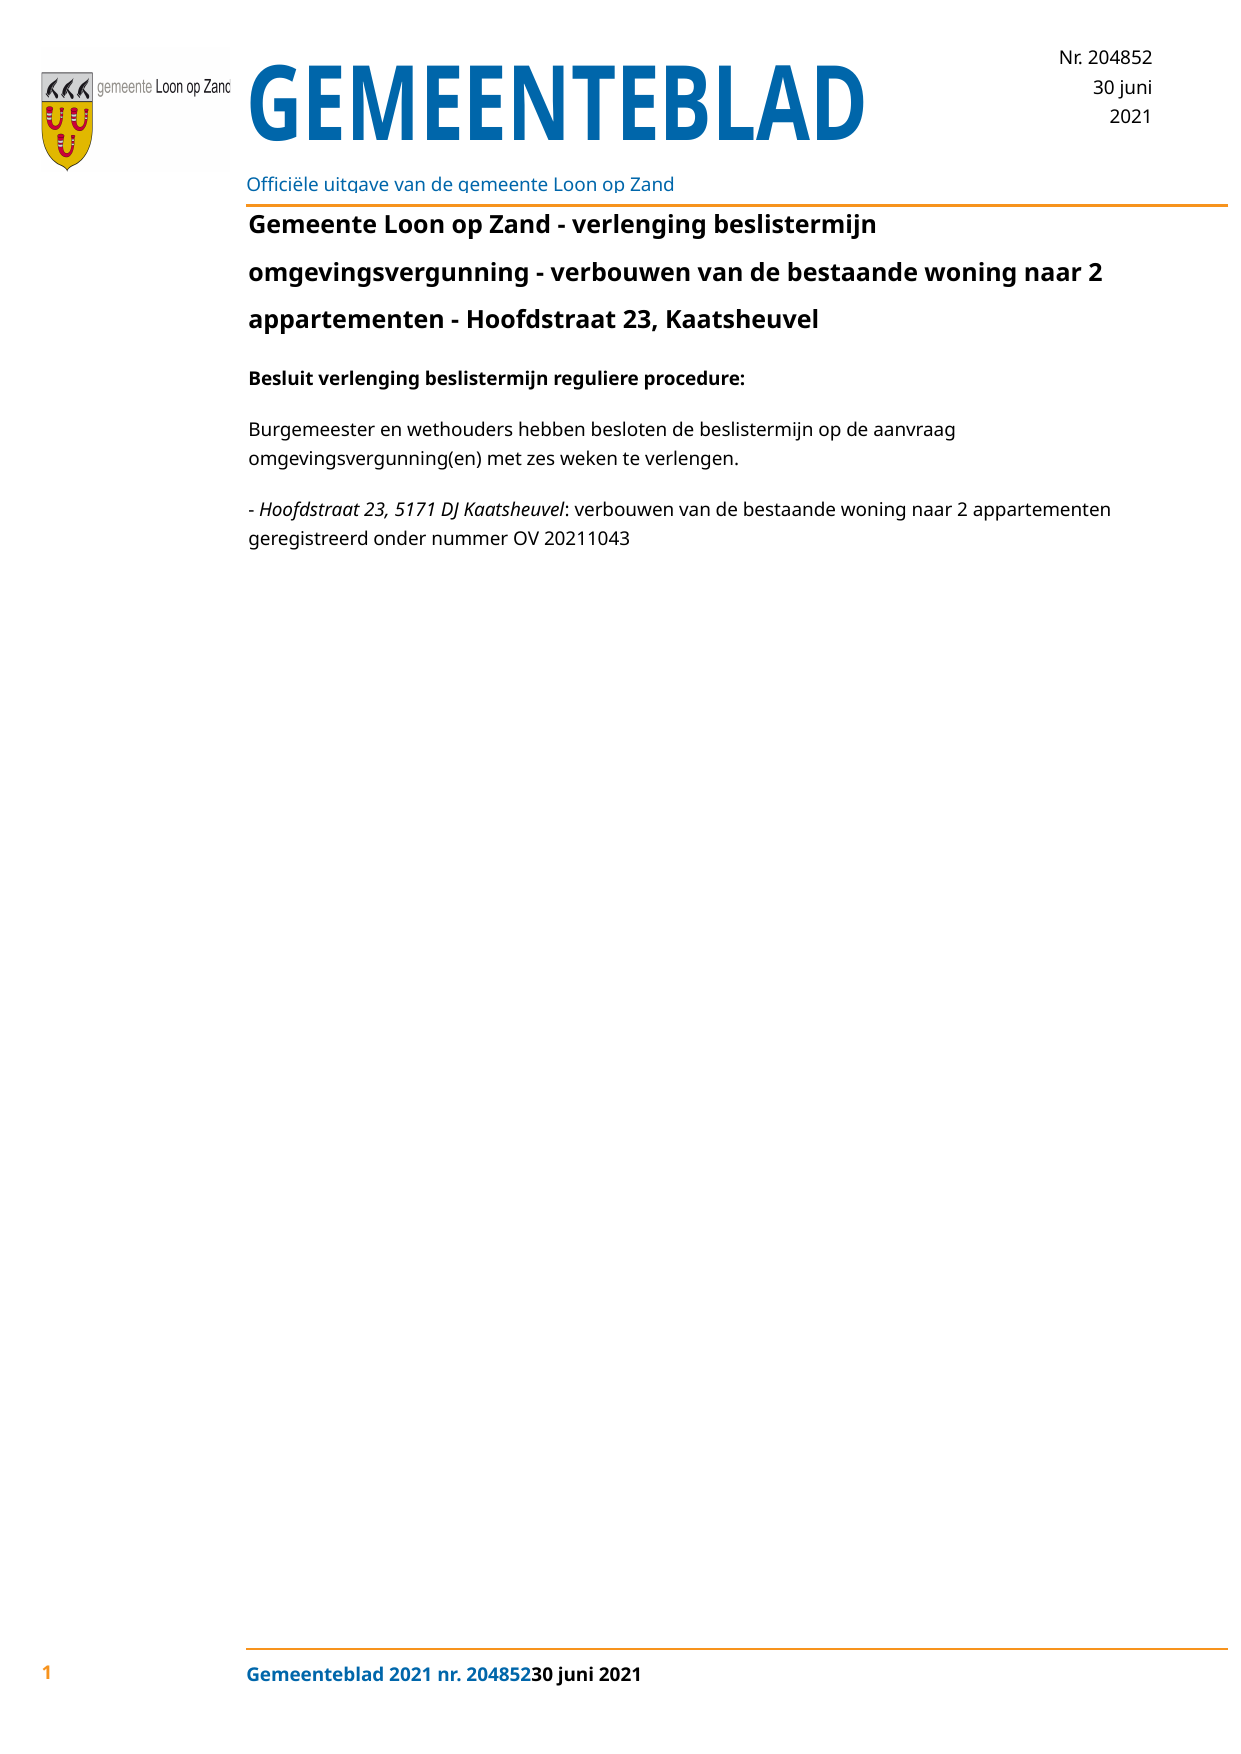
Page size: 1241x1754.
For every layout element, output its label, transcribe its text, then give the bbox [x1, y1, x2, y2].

text - Hoofdstraat 23, 5171 DJ Kaatsheuvel: verbouwen van de bestaande woning naar 2 appartementen geregistreerd onder nummer OV 20211043 [248, 496, 1152, 551]
picture [41, 47, 231, 172]
text Gemeente Loon op Zand - verlenging beslistermijn omgevingsvergunning - verbouwen van de bestaande woning naar 2 appartementen - Hoofdstraat 23, Kaatsheuvel [248, 207, 1152, 336]
text Besluit verlenging beslistermijn reguliere procedure: [248, 366, 1152, 391]
text Burgemeester en wethouders hebben besloten de beslistermijn op de aanvraag omgevingsvergunning(en) met zes weken te verlengen. [248, 416, 1152, 471]
